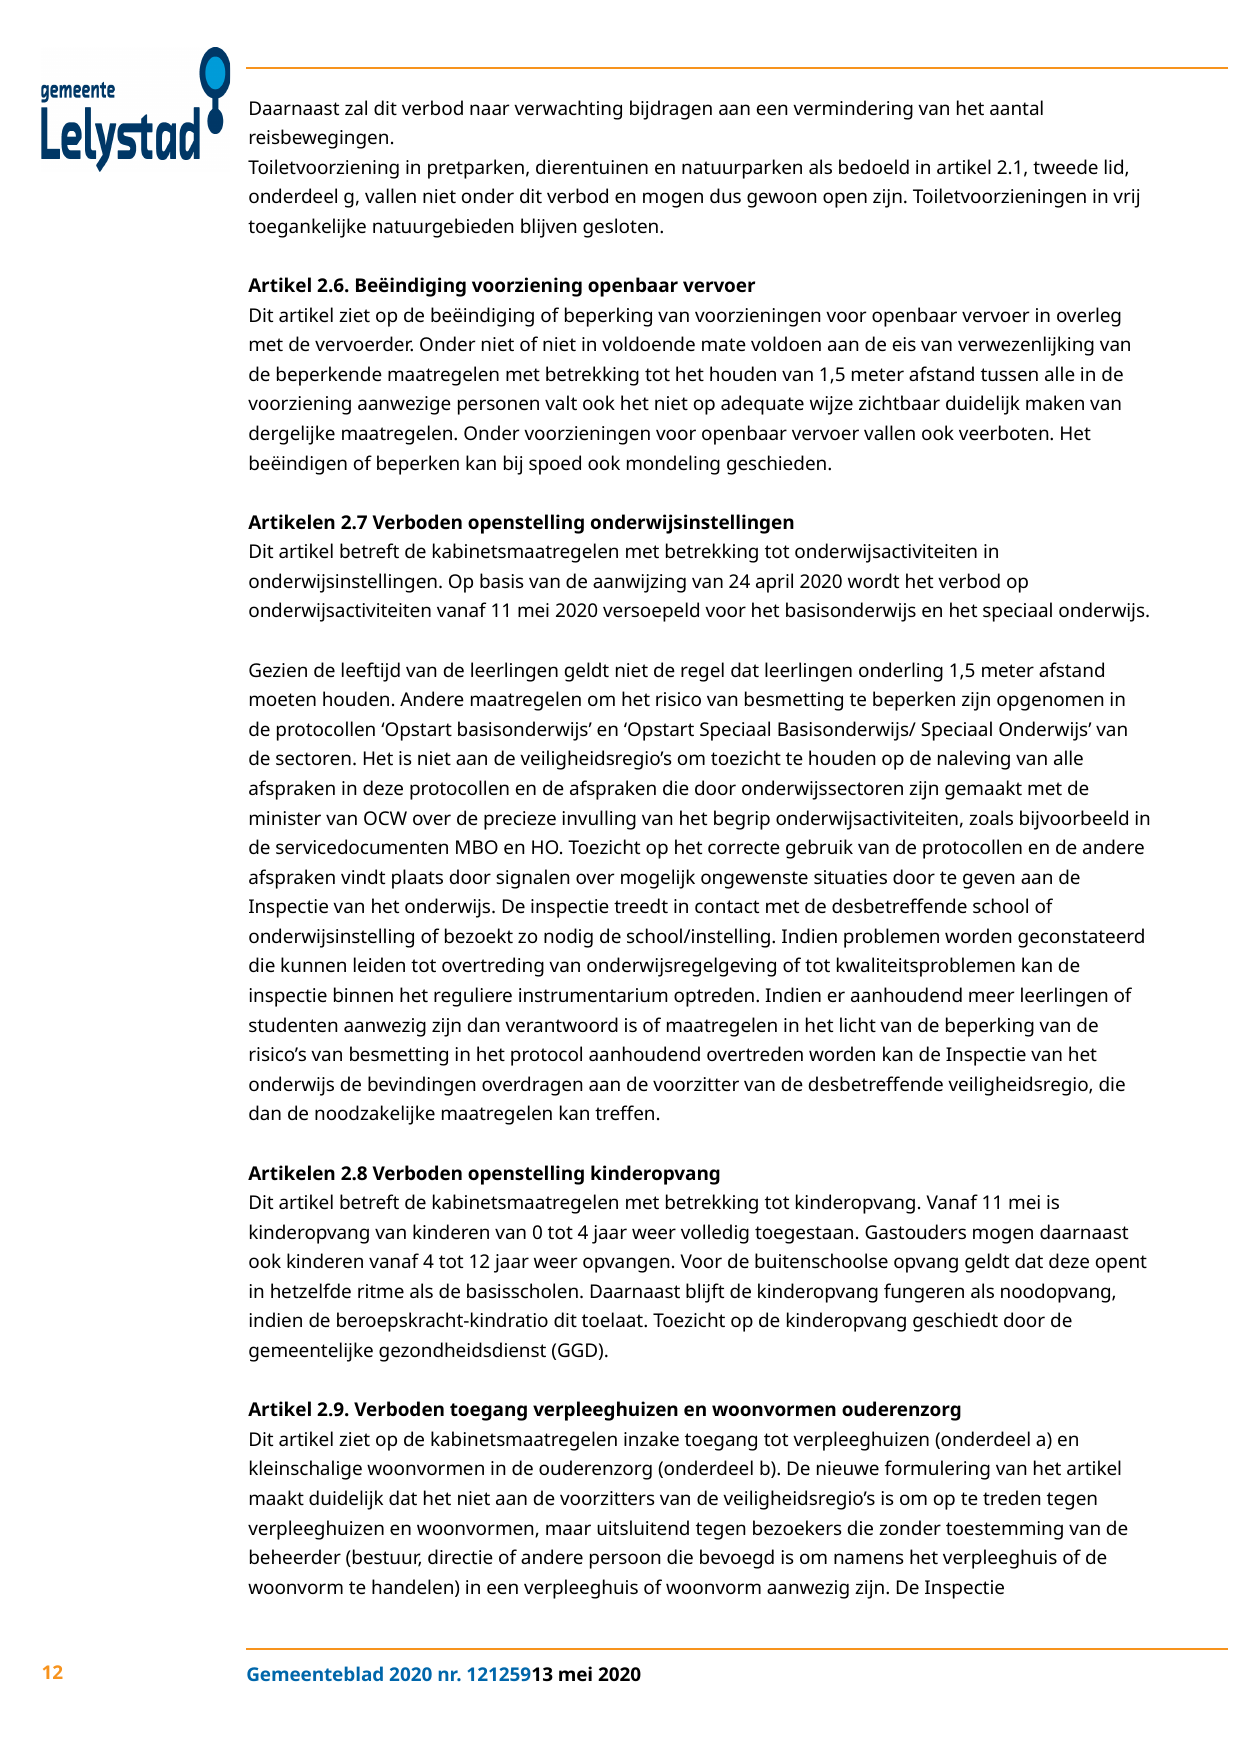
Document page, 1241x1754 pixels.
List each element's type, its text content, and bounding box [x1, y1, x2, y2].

text Artikel 2.6. Beëindiging voorziening openbaar vervoer [248, 272, 1152, 298]
text Artikelen 2.8 Verboden openstelling kinderopvang [248, 1160, 1152, 1186]
text Daarnaast zal dit verbod naar verwachting bijdragen aan een vermindering van het aantal reisbewegingen. [248, 95, 1152, 150]
text Dit artikel ziet op de beëindiging of beperking van voorzieningen voor openbaar vervoer in overleg met de vervoerder. Onder niet of niet in voldoende mate voldoen aan de eis van verwezenlijking van de beperkende maatregelen met betrekking tot het houden van 1,5 meter afstand tussen alle in de voorziening aanwezige personen valt ook het niet op adequate wijze zichtbaar duidelijk maken van dergelijke maatregelen. Onder voorzieningen voor openbaar vervoer vallen ook veerboten. Het beëindigen of beperken kan bij spoed ook mondeling geschieden. [248, 302, 1152, 476]
text Dit artikel ziet op de kabinetsmaatregelen inzake toegang tot verpleeghuizen (onderdeel a) en kleinschalige woonvormen in de ouderenzorg (onderdeel b). De nieuwe formulering van het artikel maakt duidelijk dat het niet aan de voorzitters van de veiligheidsregio’s is om op te treden tegen verpleeghuizen en woonvormen, maar uitsluitend tegen bezoekers die zonder toestemming van de beheerder (bestuur, directie of andere persoon die bevoegd is om namens het verpleeghuis of de woonvorm te handelen) in een verpleeghuis of woonvorm aanwezig zijn. De Inspectie [248, 1426, 1152, 1600]
text Artikelen 2.7 Verboden openstelling onderwijsinstellingen [248, 509, 1152, 535]
text Gezien de leeftijd van de leerlingen geldt niet de regel dat leerlingen onderling 1,5 meter afstand moeten houden. Andere maatregelen om het risico van besmetting te beperken zijn opgenomen in de protocollen ‘Opstart basisonderwijs’ en ‘Opstart Speciaal Basisonderwijs/ Speciaal Onderwijs’ van de sectoren. Het is niet aan de veiligheidsregio’s om toezicht te houden op de naleving van alle afspraken in deze protocollen en de afspraken die door onderwijssectoren zijn gemaakt met de minister van OCW over de precieze invulling van het begrip onderwijsactiviteiten, zoals bijvoorbeeld in de servicedocumenten MBO en HO. Toezicht op het correcte gebruik van de protocollen en de andere afspraken vindt plaats door signalen over mogelijk ongewenste situaties door te geven aan de Inspectie van het onderwijs. De inspectie treedt in contact met de desbetreffende school of onderwijsinstelling of bezoekt zo nodig de school/instelling. Indien problemen worden geconstateerd die kunnen leiden tot overtreding van onderwijsregelgeving of tot kwaliteitsproblemen kan de inspectie binnen het reguliere instrumentarium optreden. Indien er aanhoudend meer leerlingen of studenten aanwezig zijn dan verantwoord is of maatregelen in het licht van de beperking van de risico’s van besmetting in het protocol aanhoudend overtreden worden kan de Inspectie van het onderwijs de bevindingen overdragen aan de voorzitter van de desbetreffende veiligheidsregio, die dan de noodzakelijke maatregelen kan treffen. [248, 657, 1152, 1126]
text Dit artikel betreft de kabinetsmaatregelen met betrekking tot kinderopvang. Vanaf 11 mei is kinderopvang van kinderen van 0 tot 4 jaar weer volledig toegestaan. Gastouders mogen daarnaast ook kinderen vanaf 4 tot 12 jaar weer opvangen. Voor de buitenschoolse opvang geldt dat deze opent in hetzelfde ritme als de basisscholen. Daarnaast blijft de kinderopvang fungeren als noodopvang, indien de beroepskracht-kindratio dit toelaat. Toezicht op de kinderopvang geschiedt door de gemeentelijke gezondheidsdienst (GGD). [248, 1189, 1152, 1363]
text Dit artikel betreft de kabinetsmaatregelen met betrekking tot onderwijsactiviteiten in onderwijsinstellingen. Op basis van de aanwijzing van 24 april 2020 wordt het verbod op onderwijsactiviteiten vanaf 11 mei 2020 versoepeld voor het basisonderwijs en het speciaal onderwijs. [248, 538, 1152, 623]
text Toiletvoorziening in pretparken, dierentuinen en natuurparken als bedoeld in artikel 2.1, tweede lid, onderdeel g, vallen niet onder dit verbod en mogen dus gewoon open zijn. Toiletvoorzieningen in vrij toegankelijke natuurgebieden blijven gesloten. [248, 154, 1152, 239]
picture [41, 47, 231, 172]
text Artikel 2.9. Verboden toegang verpleeghuizen en woonvormen ouderenzorg [248, 1396, 1152, 1422]
